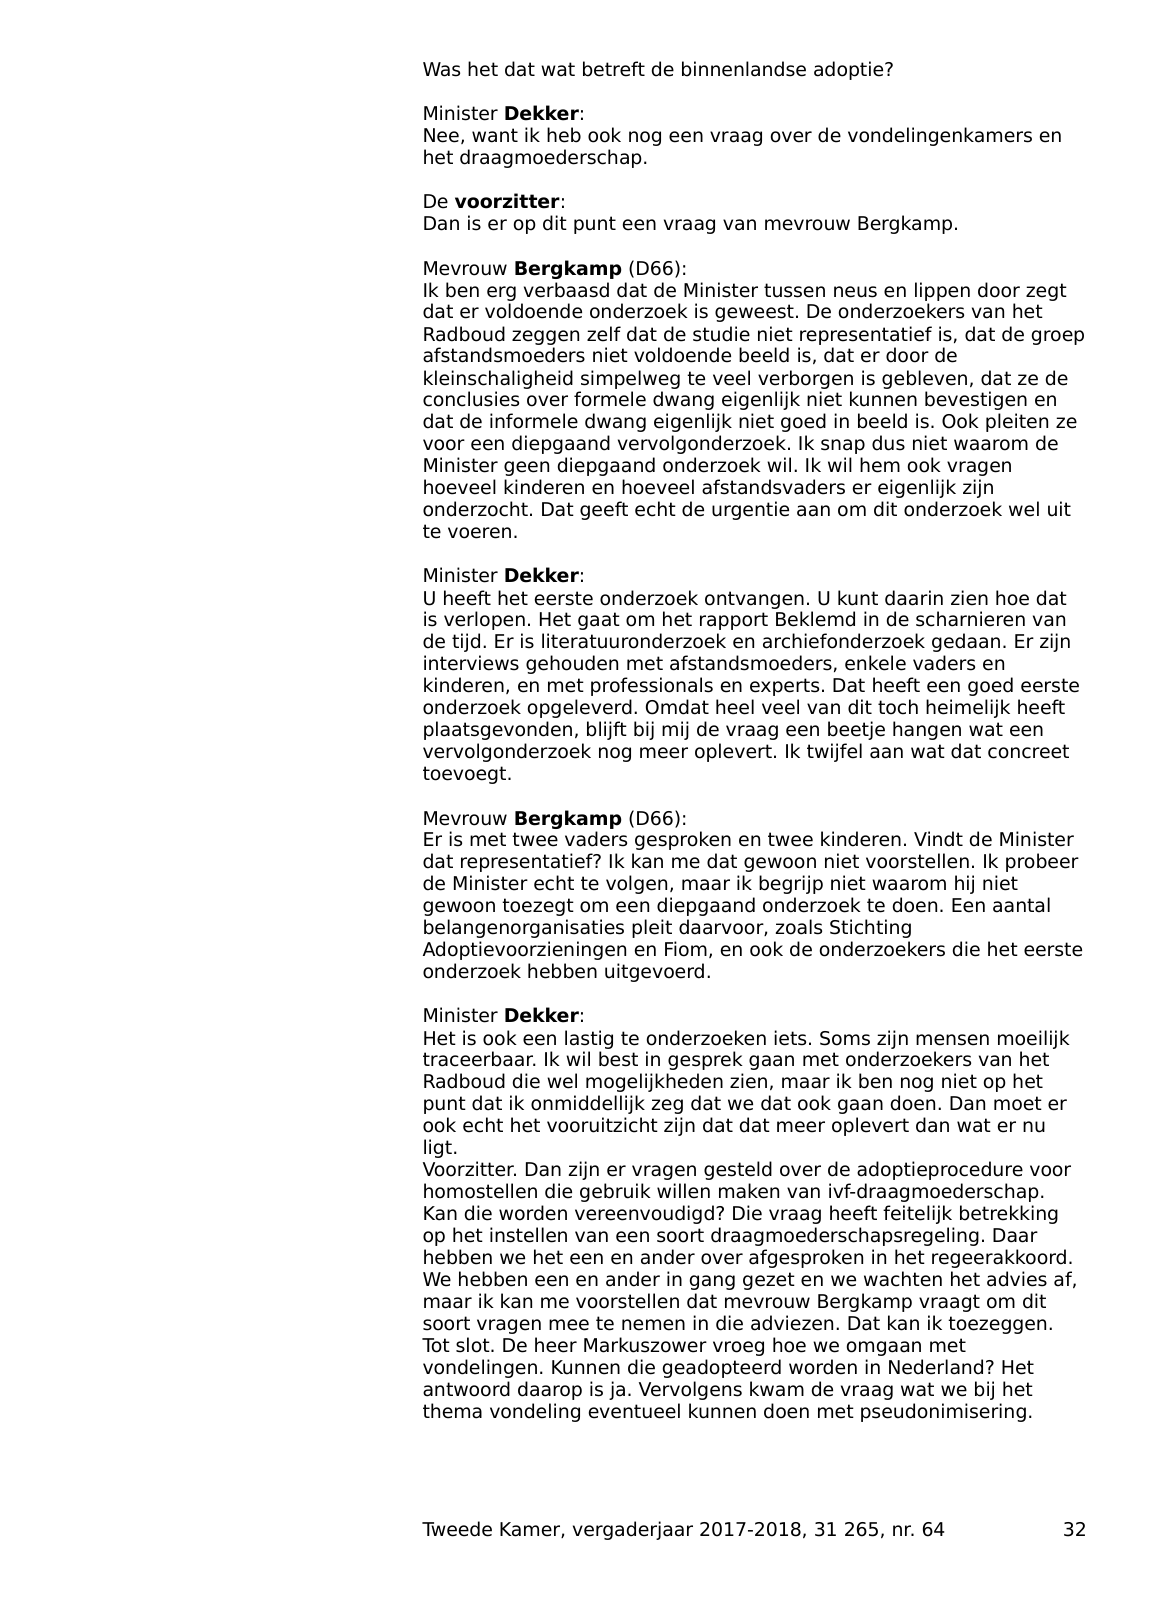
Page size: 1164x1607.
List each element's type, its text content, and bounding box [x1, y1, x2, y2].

text Minister Dekker: [422, 1005, 1087, 1027]
text Was het dat wat betreft de binnenlandse adoptie? [422, 59, 1087, 81]
text Mevrouw Bergkamp (D66): [422, 257, 1087, 279]
text Minister Dekker: [422, 103, 1087, 125]
text Nee, want ik heb ook nog een vraag over de vondelingenkamers en het draagmoederschap. [422, 125, 1087, 169]
text Er is met twee vaders gesproken en twee kinderen. Vindt de Minister dat representatief? Ik kan me dat gewoon niet voorstellen. Ik probeer de Minister echt te volgen, maar ik begrijp niet waarom hij niet gewoon toezegt om een diepgaand onderzoek te doen. Een aantal belangenorganisaties pleit daarvoor, zoals Stichting Adoptievoorzieningen en Fiom, en ook de onderzoekers die het eerste onderzoek hebben uitgevoerd. [422, 829, 1087, 983]
text U heeft het eerste onderzoek ontvangen. U kunt daarin zien hoe dat is verlopen. Het gaat om het rapport Beklemd in de scharnieren van de tijd. Er is literatuuronderzoek en archiefonderzoek gedaan. Er zijn interviews gehouden met afstandsmoeders, enkele vaders en kinderen, en met professionals en experts. Dat heeft een goed eerste onderzoek opgeleverd. Omdat heel veel van dit toch heimelijk heeft plaatsgevonden, blijft bij mij de vraag een beetje hangen wat een vervolgonderzoek nog meer oplevert. Ik twijfel aan wat dat concreet toevoegt. [422, 587, 1087, 785]
text Voorzitter. Dan zijn er vragen gesteld over de adoptieprocedure voor homostellen die gebruik willen maken van ivf-draagmoederschap. Kan die worden vereenvoudigd? Die vraag heeft feitelijk betrekking op het instellen van een soort draagmoederschapsregeling. Daar hebben we het een en ander over afgesproken in het regeerakkoord. We hebben een en ander in gang gezet en we wachten het advies af, maar ik kan me voorstellen dat mevrouw Bergkamp vraagt om dit soort vragen mee te nemen in die adviezen. Dat kan ik toezeggen. [422, 1159, 1087, 1335]
text Het is ook een lastig te onderzoeken iets. Soms zijn mensen moeilijk traceerbaar. Ik wil best in gesprek gaan met onderzoekers van het Radboud die wel mogelijkheden zien, maar ik ben nog niet op het punt dat ik onmiddellijk zeg dat we dat ook gaan doen. Dan moet er ook echt het vooruitzicht zijn dat dat meer oplevert dan wat er nu ligt. [422, 1027, 1087, 1159]
text De voorzitter: [422, 191, 1087, 213]
text Ik ben erg verbaasd dat de Minister tussen neus en lippen door zegt dat er voldoende onderzoek is geweest. De onderzoekers van het Radboud zeggen zelf dat de studie niet representatief is, dat de groep afstandsmoeders niet voldoende beeld is, dat er door de kleinschaligheid simpelweg te veel verborgen is gebleven, dat ze de conclusies over formele dwang eigenlijk niet kunnen bevestigen en dat de informele dwang eigenlijk niet goed in beeld is. Ook pleiten ze voor een diepgaand vervolgonderzoek. Ik snap dus niet waarom de Minister geen diepgaand onderzoek wil. Ik wil hem ook vragen hoeveel kinderen en hoeveel afstandsvaders er eigenlijk zijn onderzocht. Dat geeft echt de urgentie aan om dit onderzoek wel uit te voeren. [422, 279, 1087, 543]
text Tot slot. De heer Markuszower vroeg hoe we omgaan met vondelingen. Kunnen die geadopteerd worden in Nederland? Het antwoord daarop is ja. Vervolgens kwam de vraag wat we bij het thema vondeling eventueel kunnen doen met pseudonimisering. [422, 1335, 1087, 1423]
text Minister Dekker: [422, 565, 1087, 587]
text Mevrouw Bergkamp (D66): [422, 807, 1087, 829]
text Dan is er op dit punt een vraag van mevrouw Bergkamp. [422, 213, 1087, 235]
